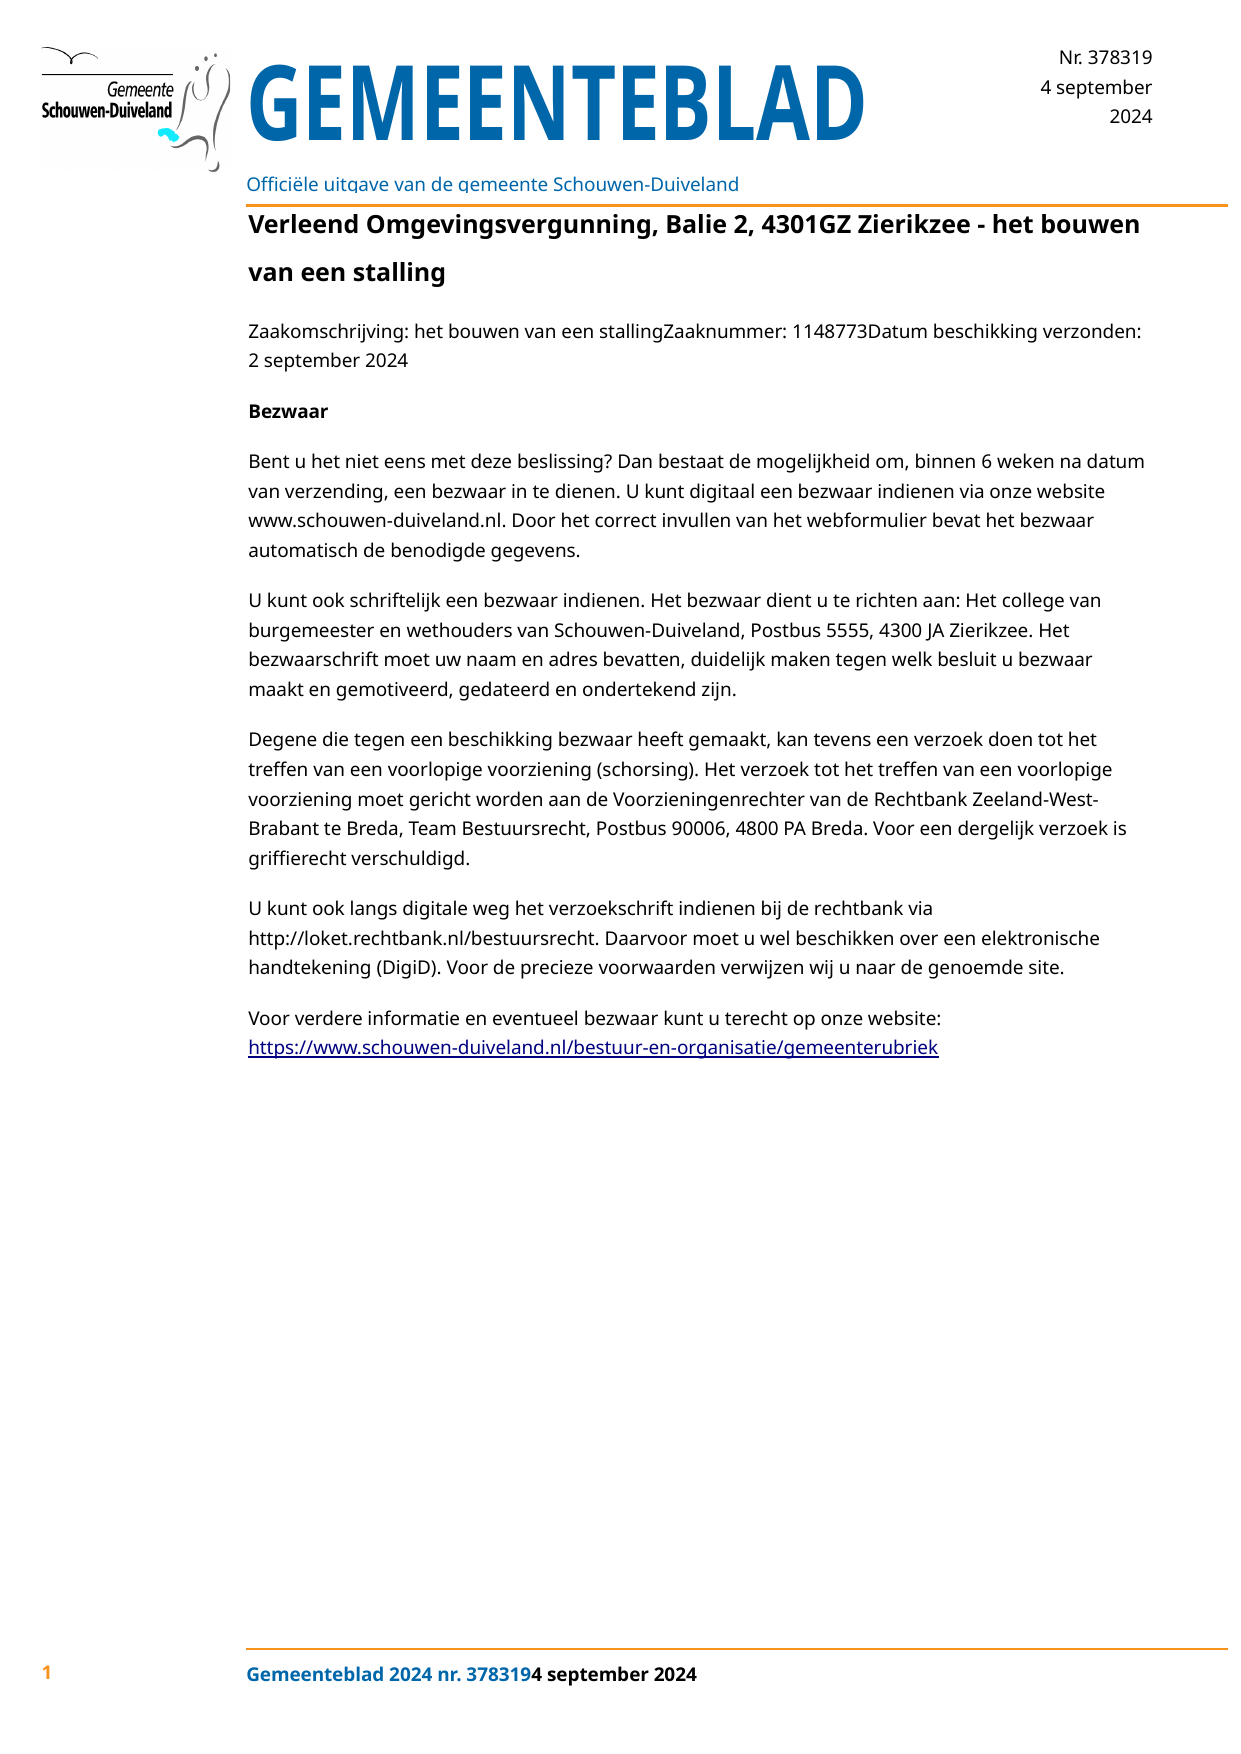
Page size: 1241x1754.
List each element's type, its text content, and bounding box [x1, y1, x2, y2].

text Bezwaar [248, 398, 1152, 424]
text Verleend Omgevingsvergunning, Balie 2, 4301GZ Zierikzee - het bouwen van een stalling [248, 207, 1152, 288]
text U kunt ook schriftelijk een bezwaar indienen. Het bezwaar dient u te richten aan: Het college van burgemeester en wethouders van Schouwen-Duiveland, Postbus 5555, 4300 JA Zierikzee. Het bezwaarschrift moet uw naam en adres bevatten, duidelijk maken tegen welk besluit u bezwaar maakt en gemotiveerd, gedateerd en ondertekend zijn. [248, 587, 1152, 702]
text U kunt ook langs digitale weg het verzoekschrift indienen bij de rechtbank via http://loket.rechtbank.nl/bestuursrecht. Daarvoor moet u wel beschikken over een elektronische handtekening (DigiD). Voor de precieze voorwaarden verwijzen wij u naar de genoemde site. [248, 895, 1152, 980]
text Zaakomschrijving: het bouwen van een stallingZaaknummer: 1148773Datum beschikking verzonden: 2 september 2024 [248, 318, 1152, 373]
text Voor verdere informatie en eventueel bezwaar kunt u terecht op onze website: https://www.schouwen-duiveland.nl/bestuur-en-organisatie/gemeenterubriek [248, 1005, 1152, 1060]
picture [41, 47, 231, 172]
text Bent u het niet eens met deze beslissing? Dan bestaat de mogelijkheid om, binnen 6 weken na datum van verzending, een bezwaar in te dienen. U kunt digitaal een bezwaar indienen via onze website www.schouwen-duiveland.nl. Door het correct invullen van het webformulier bevat het bezwaar automatisch de benodigde gegevens. [248, 448, 1152, 563]
text Degene die tegen een beschikking bezwaar heeft gemaakt, kan tevens een verzoek doen tot het treffen van een voorlopige voorziening (schorsing). Het verzoek tot het treffen van een voorlopige voorziening moet gericht worden aan de Voorzieningenrechter van de Rechtbank Zeeland-West-Brabant te Breda, Team Bestuursrecht, Postbus 90006, 4800 PA Breda. Voor een dergelijk verzoek is griffierecht verschuldigd. [248, 727, 1152, 871]
